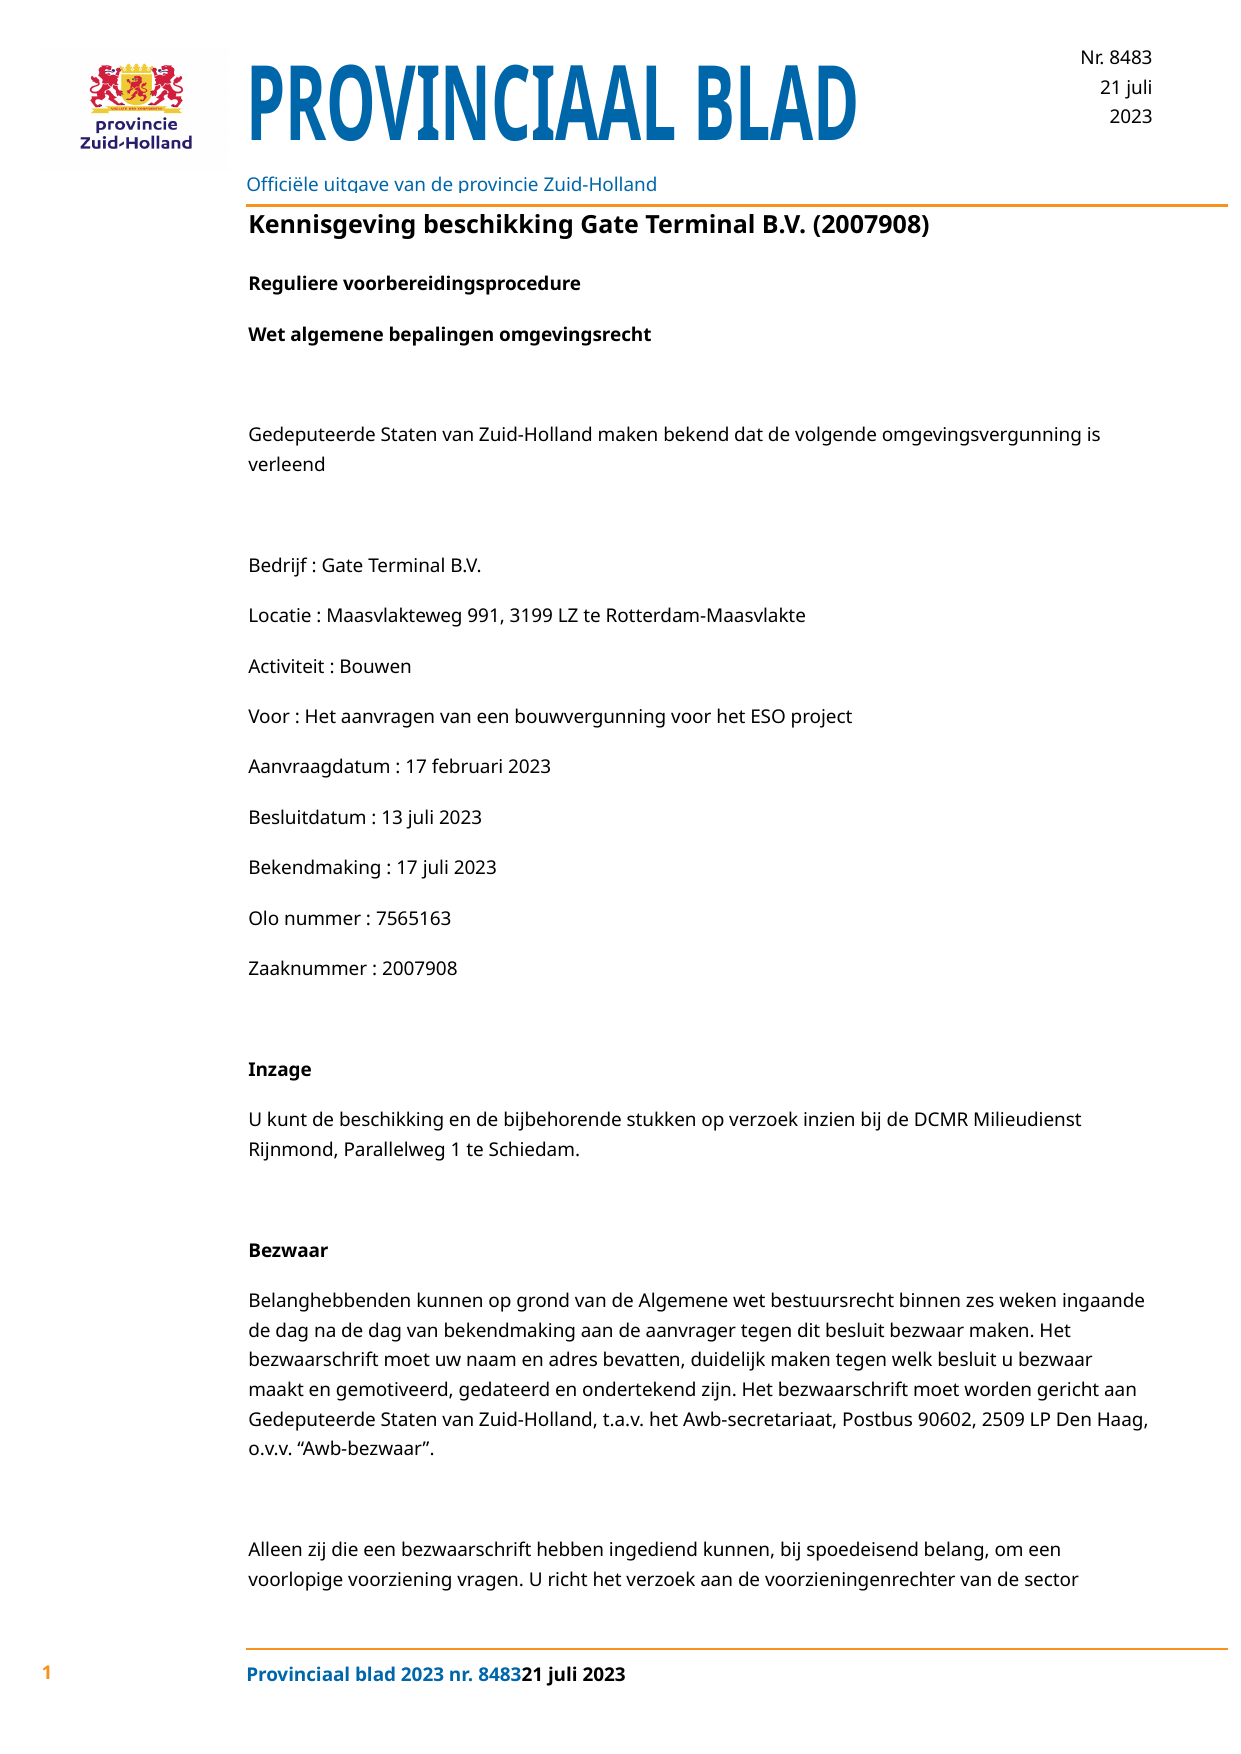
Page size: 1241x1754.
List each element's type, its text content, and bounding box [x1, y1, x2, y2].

text Bekendmaking : 17 juli 2023 [248, 854, 1152, 880]
text Besluitdatum : 13 juli 2023 [248, 804, 1152, 830]
text Belanghebbenden kunnen op grond van de Algemene wet bestuursrecht binnen zes weken ingaande de dag na de dag van bekendmaking aan de aanvrager tegen dit besluit bezwaar maken. Het bezwaarschrift moet uw naam en adres bevatten, duidelijk maken tegen welk besluit u bezwaar maakt en gemotiveerd, gedateerd en ondertekend zijn. Het bezwaarschrift moet worden gericht aan Gedeputeerde Staten van Zuid-Holland, t.a.v. het Awb-secretariaat, Postbus 90602, 2509 LP Den Haag, o.v.v. “Awb-bezwaar”. [248, 1287, 1152, 1461]
text Alleen zij die een bezwaarschrift hebben ingediend kunnen, bij spoedeisend belang, om een voorlopige voorziening vragen. U richt het verzoek aan de voorzieningenrechter van de sector [248, 1536, 1152, 1591]
text Wet algemene bepalingen omgevingsrecht [248, 321, 1152, 346]
text Inzage [248, 1056, 1152, 1082]
text Reguliere voorbereidingsprocedure [248, 270, 1152, 296]
text U kunt de beschikking en de bijbehorende stukken op verzoek inzien bij de DCMR Milieudienst Rijnmond, Parallelweg 1 te Schiedam. [248, 1107, 1152, 1162]
text Bezwaar [248, 1237, 1152, 1263]
text Aanvraagdatum : 17 februari 2023 [248, 754, 1152, 779]
text Bedrijf : Gate Terminal B.V. [248, 552, 1152, 578]
text Kennisgeving beschikking Gate Terminal B.V. (2007908) [248, 207, 1152, 241]
text Gedeputeerde Staten van Zuid-Holland maken bekend dat de volgende omgevingsvergunning is verleend [248, 422, 1152, 477]
text Olo nummer : 7565163 [248, 905, 1152, 931]
text Activiteit : Bouwen [248, 653, 1152, 678]
text Voor : Het aanvragen van een bouwvergunning voor het ESO project [248, 703, 1152, 729]
picture [41, 47, 231, 172]
text Locatie : Maasvlakteweg 991, 3199 LZ te Rotterdam-Maasvlakte [248, 602, 1152, 628]
text Zaaknummer : 2007908 [248, 955, 1152, 981]
